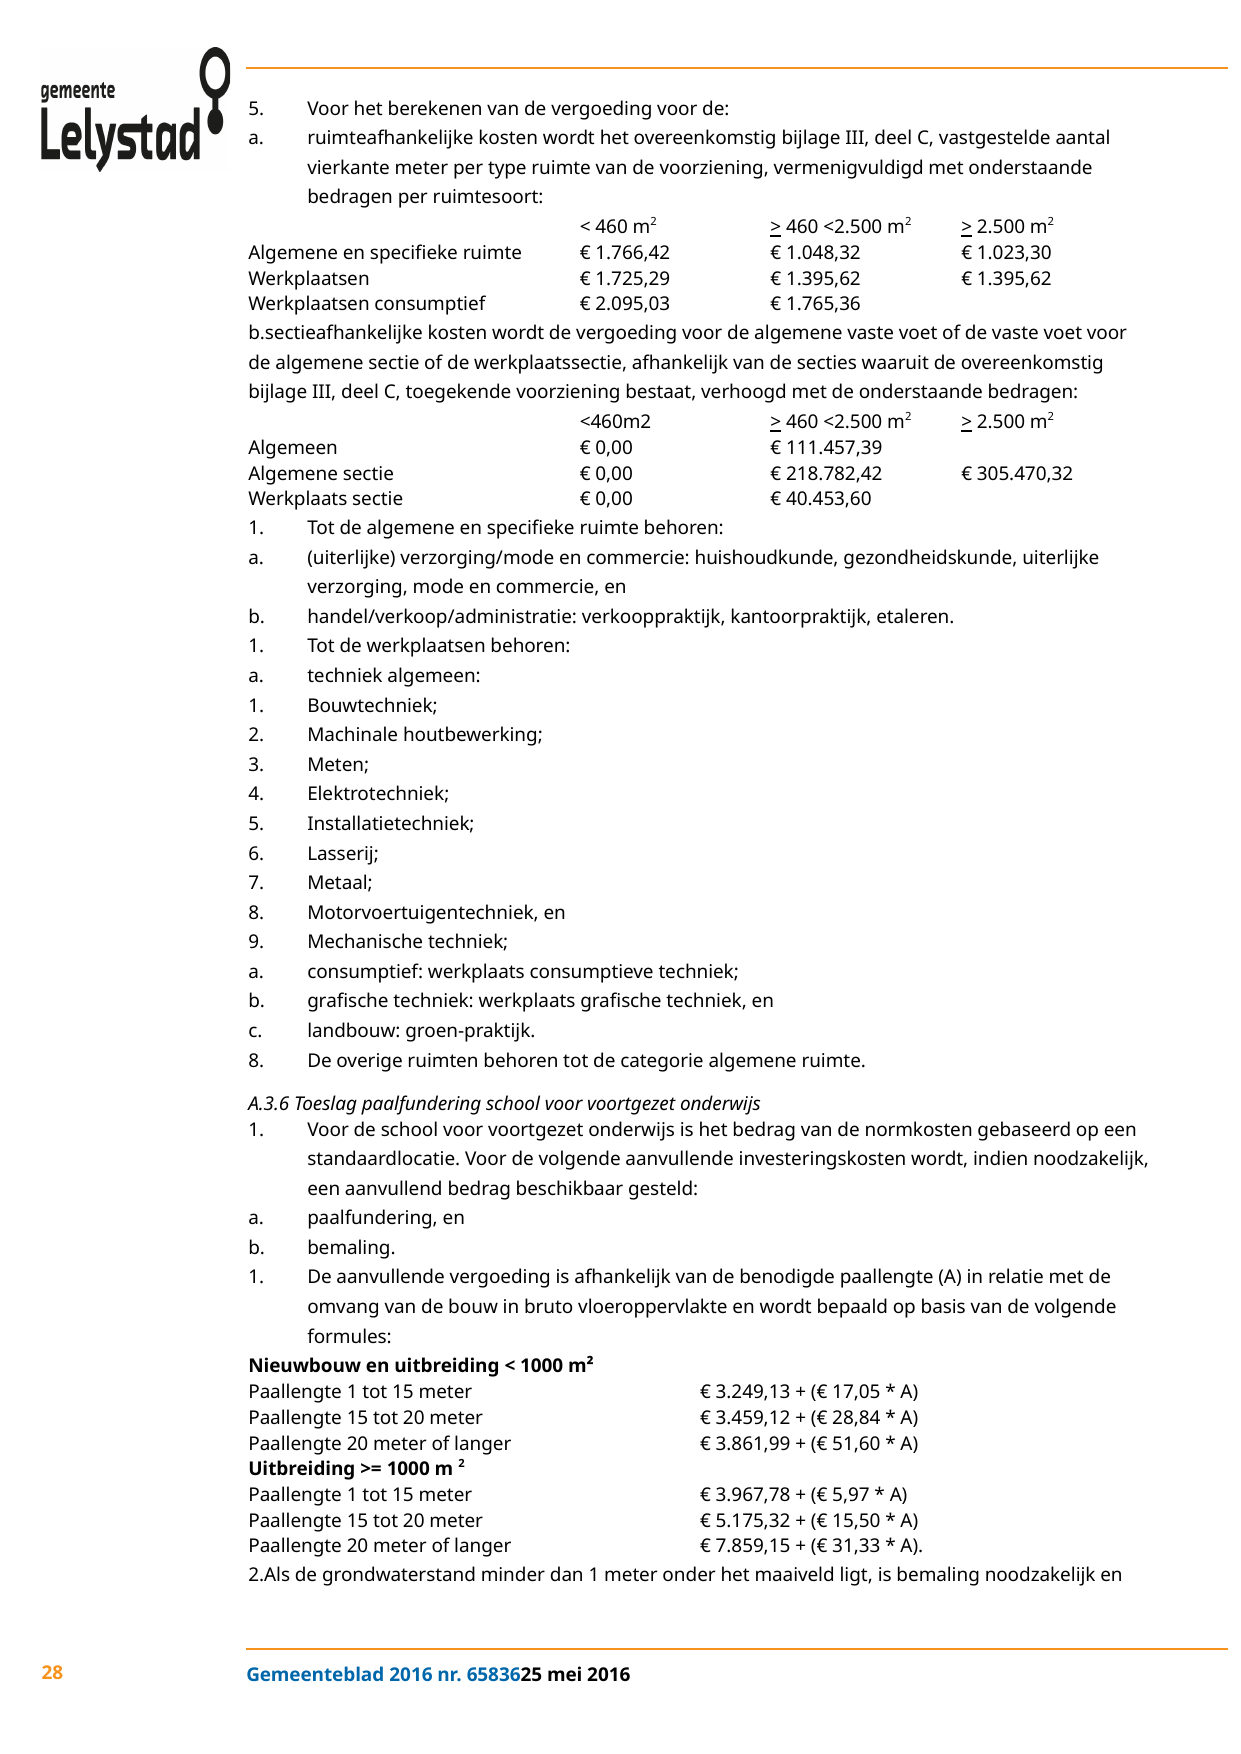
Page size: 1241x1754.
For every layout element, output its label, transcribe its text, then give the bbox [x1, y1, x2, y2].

list Voor het berekenen van de vergoeding voor de: [248, 95, 1152, 121]
table_cell Paallengte 1 tot 15 meter [248, 1378, 700, 1404]
table_header < 460 m2 [580, 213, 770, 239]
list De aanvullende vergoeding is afhankelijk van de benodigde paallengte (A) in relatie met de omvang van de bouw in bruto vloeroppervlakte en wordt bepaald op basis van de volgende formules: [248, 1264, 1152, 1348]
text b.sectieafhankelijke kosten wordt de vergoeding voor de algemene vaste voet of de vaste voet voor de algemene sectie of de werkplaatssectie, afhankelijk van de secties waaruit de overeenkomstig bijlage III, deel C, toegekende voorziening bestaat, verhoogd met de onderstaande bedragen: [248, 319, 1152, 404]
table_cell € 2.095,03 [580, 290, 770, 316]
table_cell € 1.765,36 [770, 290, 1152, 316]
table_cell Algemeen [248, 434, 579, 460]
table_cell Werkplaatsen [248, 265, 579, 290]
list (uiterlijke) verzorging/mode en commercie: huishoudkunde, gezondheidskunde, uiterlijke verzorging, mode en commercie, en [248, 544, 1152, 599]
list Voor de school voor voortgezet onderwijs is het bedrag van de normkosten gebaseerd op een standaardlocatie. Voor de volgende aanvullende investeringskosten wordt, indien noodzakelijk, een aanvullend bedrag beschikbaar gesteld: [248, 1116, 1152, 1201]
list Bouwtechniek; [248, 692, 1152, 718]
table_header > 2.500 m2 [961, 408, 1152, 434]
table_cell € 0,00 [580, 485, 770, 511]
list paalfundering, en [248, 1204, 1152, 1230]
table_cell € 7.859,15 + (€ 31,33 * A). [700, 1533, 1152, 1558]
table_cell Paallengte 20 meter of langer [248, 1533, 700, 1558]
list Lasserij; [248, 840, 1152, 866]
table_cell € 111.457,39 [770, 434, 1152, 460]
list Meten; [248, 751, 1152, 777]
list consumptief: werkplaats consumptieve techniek; [248, 958, 1152, 984]
table_header > 460 <2.500 m2 [770, 213, 961, 239]
table_cell Uitbreiding >= 1000 m 2 [248, 1455, 700, 1481]
list Metaal; [248, 869, 1152, 895]
table_header [700, 1353, 1152, 1378]
list ruimteafhankelijke kosten wordt het overeenkomstig bijlage III, deel C, vastgestelde aantal vierkante meter per type ruimte van de voorziening, vermenigvuldigd met onderstaande bedragen per ruimtesoort: [248, 124, 1152, 209]
list De overige ruimten behoren tot de categorie algemene ruimte. [248, 1047, 1152, 1073]
table_cell € 1.048,32 [770, 239, 961, 265]
table_cell € 1.725,29 [580, 265, 770, 290]
table_cell [700, 1455, 1152, 1481]
table_header [248, 408, 579, 434]
table_cell Werkplaatsen consumptief [248, 290, 579, 316]
table_cell € 3.967,78 + (€ 5,97 * A) [700, 1481, 1152, 1507]
picture [41, 47, 231, 172]
table_cell Algemene en specifieke ruimte [248, 239, 579, 265]
table_header Nieuwbouw en uitbreiding < 1000 m² [248, 1353, 700, 1378]
table_cell Paallengte 1 tot 15 meter [248, 1481, 700, 1507]
table_cell € 3.459,12 + (€ 28,84 * A) [700, 1404, 1152, 1430]
table_cell € 3.861,99 + (€ 51,60 * A) [700, 1430, 1152, 1455]
table_cell Paallengte 15 tot 20 meter [248, 1404, 700, 1430]
table_cell Paallengte 20 meter of langer [248, 1430, 700, 1455]
list Elektrotechniek; [248, 781, 1152, 806]
table_cell € 0,00 [580, 460, 770, 485]
list Tot de algemene en specifieke ruimte behoren: [248, 514, 1152, 540]
table_cell € 1.023,30 [961, 239, 1152, 265]
table_cell Paallengte 15 tot 20 meter [248, 1507, 700, 1533]
table_header > 2.500 m2 [961, 213, 1152, 239]
list Installatietechniek; [248, 810, 1152, 836]
table_cell Algemene sectie [248, 460, 579, 485]
table_cell € 305.470,32 [961, 460, 1152, 485]
list Mechanische techniek; [248, 928, 1152, 954]
table_cell € 1.766,42 [580, 239, 770, 265]
list bemaling. [248, 1234, 1152, 1260]
list grafische techniek: werkplaats grafische techniek, en [248, 988, 1152, 1013]
list Machinale houtbewerking; [248, 721, 1152, 747]
table_header > 460 <2.500 m2 [770, 408, 961, 434]
table_cell € 0,00 [580, 434, 770, 460]
list techniek algemeen: [248, 662, 1152, 688]
list handel/verkoop/administratie: verkooppraktijk, kantoorpraktijk, etaleren. [248, 603, 1152, 629]
table_cell € 1.395,62 [770, 265, 961, 290]
list Motorvoertuigentechniek, en [248, 899, 1152, 925]
table_header <460m2 [580, 408, 770, 434]
table_cell € 5.175,32 + (€ 15,50 * A) [700, 1507, 1152, 1533]
list landbouw: groen-praktijk. [248, 1017, 1152, 1043]
text 2.Als de grondwaterstand minder dan 1 meter onder het maaiveld ligt, is bemaling noodzakelijk en [248, 1562, 1152, 1587]
table_cell Werkplaats sectie [248, 485, 579, 511]
table_cell € 40.453,60 [770, 485, 1152, 511]
table_cell € 3.249,13 + (€ 17,05 * A) [700, 1378, 1152, 1404]
table_header [248, 213, 579, 239]
text A.3.6 Toeslag paalfundering school voor voortgezet onderwijs [248, 1090, 1152, 1116]
table_cell € 218.782,42 [770, 460, 961, 485]
list Tot de werkplaatsen behoren: [248, 633, 1152, 658]
table_cell € 1.395,62 [961, 265, 1152, 290]
